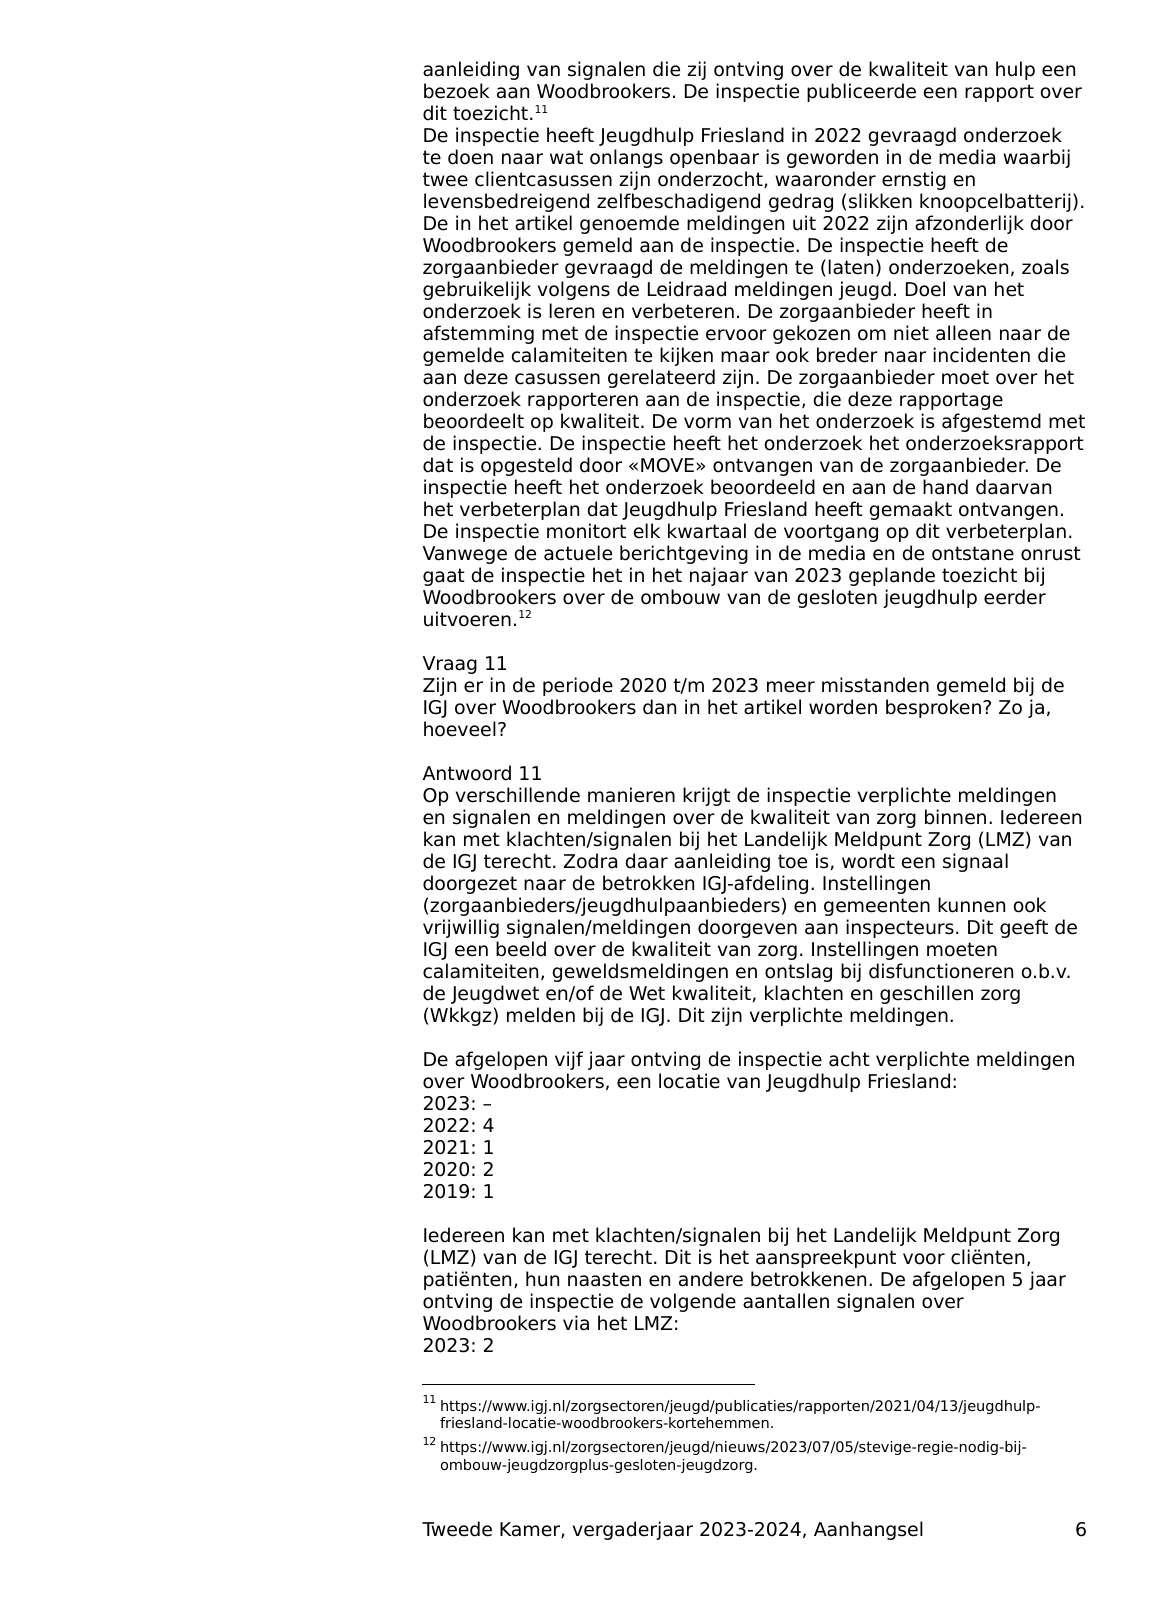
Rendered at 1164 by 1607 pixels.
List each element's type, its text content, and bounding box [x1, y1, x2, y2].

text aanleiding van signalen die zij ontving over de kwaliteit van hulp een bezoek aan Woodbrookers. De inspectie publiceerde een rapport over dit toezicht. [422, 59, 1087, 125]
text Zijn er in de periode 2020 t/m 2023 meer misstanden gemeld bij de IGJ over Woodbrookers dan in het artikel worden besproken? Zo ja, hoeveel? [422, 675, 1087, 741]
text Op verschillende manieren krijgt de inspectie verplichte meldingen en signalen en meldingen over de kwaliteit van zorg binnen. Iedereen kan met klachten/signalen bij het Landelijk Meldpunt Zorg (LMZ) van de IGJ terecht. Zodra daar aanleiding toe is, wordt een signaal doorgezet naar de betrokken IGJ-afdeling. Instellingen (zorgaanbieders/jeugdhulpaanbieders) en gemeenten kunnen ook vrijwillig signalen/meldingen doorgeven aan inspecteurs. Dit geeft de IGJ een beeld over de kwaliteit van zorg. Instellingen moeten calamiteiten, geweldsmeldingen en ontslag bij disfunctioneren o.b.v. de Jeugdwet en/of de Wet kwaliteit, klachten en geschillen zorg (Wkkgz) melden bij de IGJ. Dit zijn verplichte meldingen. [422, 785, 1087, 1027]
text https://www.igj.nl/zorgsectoren/jeugd/publicaties/rapporten/2021/04/13/jeugdhulp-friesland-locatie-woodbrookers-kortehemmen. [422, 1393, 1087, 1432]
text De afgelopen vijf jaar ontving de inspectie acht verplichte meldingen over Woodbrookers, een locatie van Jeugdhulp Friesland: [422, 1049, 1087, 1093]
text Vanwege de actuele berichtgeving in de media en de ontstane onrust gaat de inspectie het in het najaar van 2023 geplande toezicht bij Woodbrookers over de ombouw van de gesloten jeugdhulp eerder uitvoeren. [422, 543, 1087, 631]
text 2021: 1 [422, 1137, 1087, 1159]
text 2022: 4 [422, 1115, 1087, 1137]
text Vraag 11 [422, 653, 1087, 675]
text 2023: 2 [422, 1335, 1087, 1357]
text De inspectie heeft Jeugdhulp Friesland in 2022 gevraagd onderzoek te doen naar wat onlangs openbaar is geworden in de media waarbij twee clientcasussen zijn onderzocht, waaronder ernstig en levensbedreigend zelfbeschadigend gedrag (slikken knoopcelbatterij). De in het artikel genoemde meldingen uit 2022 zijn afzonderlijk door Woodbrookers gemeld aan de inspectie. De inspectie heeft de zorgaanbieder gevraagd de meldingen te (laten) onderzoeken, zoals gebruikelijk volgens de Leidraad meldingen jeugd. Doel van het onderzoek is leren en verbeteren. De zorgaanbieder heeft in afstemming met de inspectie ervoor gekozen om niet alleen naar de gemelde calamiteiten te kijken maar ook breder naar incidenten die aan deze casussen gerelateerd zijn. De zorgaanbieder moet over het onderzoek rapporteren aan de inspectie, die deze rapportage beoordeelt op kwaliteit. De vorm van het onderzoek is afgestemd met de inspectie. De inspectie heeft het onderzoek het onderzoeksrapport dat is opgesteld door «MOVE» ontvangen van de zorgaanbieder. De inspectie heeft het onderzoek beoordeeld en aan de hand daarvan het verbeterplan dat Jeugdhulp Friesland heeft gemaakt ontvangen. De inspectie monitort elk kwartaal de voortgang op dit verbeterplan. [422, 125, 1087, 543]
text https://www.igj.nl/zorgsectoren/jeugd/nieuws/2023/07/05/stevige-regie-nodig-bij-ombouw-jeugdzorgplus-gesloten-jeugdzorg. [422, 1435, 1087, 1474]
text 2019: 1 [422, 1181, 1087, 1203]
text 2020: 2 [422, 1159, 1087, 1181]
text Antwoord 11 [422, 763, 1087, 785]
text 2023: – [422, 1093, 1087, 1115]
text Iedereen kan met klachten/signalen bij het Landelijk Meldpunt Zorg (LMZ) van de IGJ terecht. Dit is het aanspreekpunt voor cliënten, patiënten, hun naasten en andere betrokkenen. De afgelopen 5 jaar ontving de inspectie de volgende aantallen signalen over Woodbrookers via het LMZ: [422, 1225, 1087, 1335]
